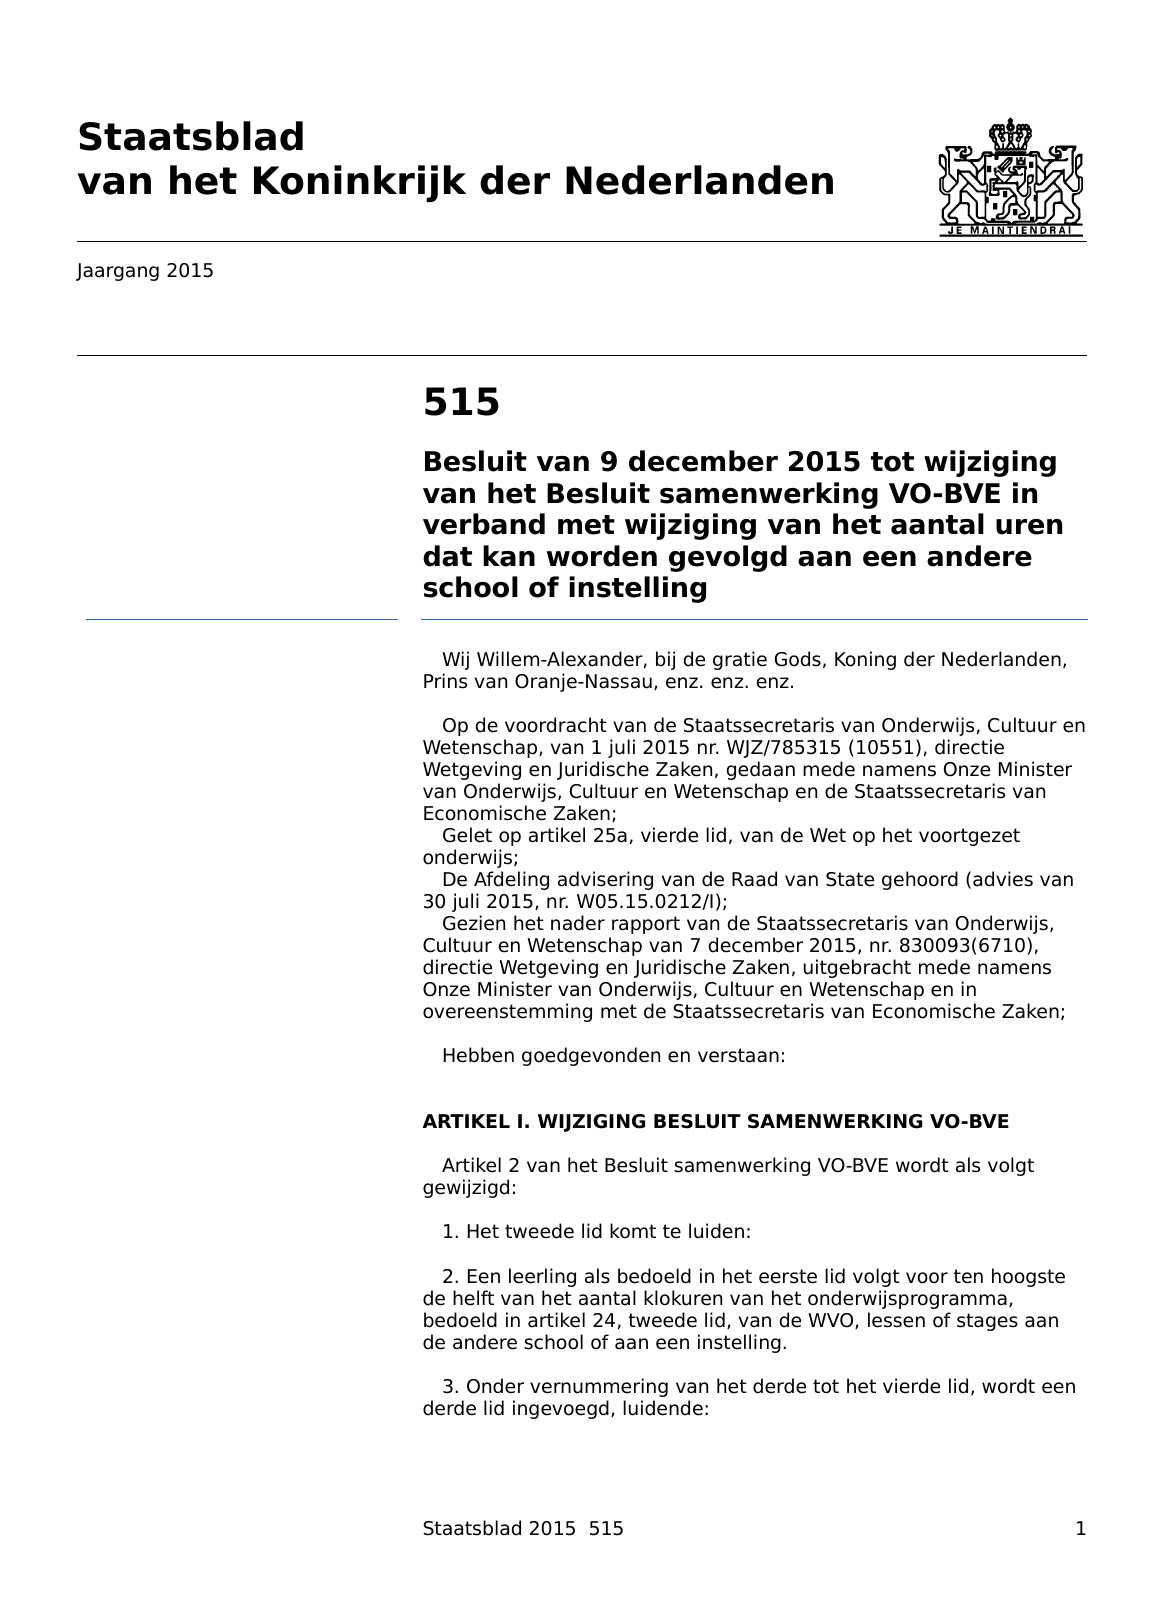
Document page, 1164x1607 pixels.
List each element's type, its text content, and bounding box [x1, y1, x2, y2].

text Wij Willem-Alexander, bij de gratie Gods, Koning der Nederlanden, Prins van Oranje-Nassau, enz. enz. enz. [422, 649, 1087, 693]
text Op de voordracht van de Staatssecretaris van Onderwijs, Cultuur en Wetenschap, van 1 juli 2015 nr. WJZ/785315 (10551), directie Wetgeving en Juridische Zaken, gedaan mede namens Onze Minister van Onderwijs, Cultuur en Wetenschap en de Staatssecretaris van Economische Zaken; [422, 715, 1087, 825]
subtitle 515 [422, 381, 1087, 424]
text Gezien het nader rapport van de Staatssecretaris van Onderwijs, Cultuur en Wetenschap van 7 december 2015, nr. 830093(6710), directie Wetgeving en Juridische Zaken, uitgebracht mede namens Onze Minister van Onderwijs, Cultuur en Wetenschap en in overeenstemming met de Staatssecretaris van Economische Zaken; [422, 913, 1087, 1023]
table_header Staatsblad van het Koninkrijk der Nederlanden [77, 100, 886, 241]
text Hebben goedgevonden en verstaan: [422, 1045, 1087, 1067]
text Besluit van 9 december 2015 tot wijziging van het Besluit samenwerking VO-BVE in verband met wijziging van het aantal uren dat kan worden gevolgd aan een andere school of instelling [422, 447, 1087, 604]
table_cell Jaargang 2015 [77, 242, 1087, 355]
table_header [886, 100, 1087, 241]
picture [936, 115, 1087, 240]
text 3. Onder vernummering van het derde tot het vierde lid, wordt een derde lid ingevoegd, luidende: [422, 1376, 1087, 1420]
subtitle ARTIKEL I. WIJZIGING BESLUIT SAMENWERKING VO-BVE [422, 1111, 1087, 1133]
text Artikel 2 van het Besluit samenwerking VO-BVE wordt als volgt gewijzigd: [422, 1155, 1087, 1199]
text Gelet op artikel 25a, vierde lid, van de Wet op het voortgezet onderwijs; [422, 825, 1087, 869]
text 2. Een leerling als bedoeld in het eerste lid volgt voor ten hoogste de helft van het aantal klokuren van het onderwijsprogramma, bedoeld in artikel 24, tweede lid, van de WVO, lessen of stages aan de andere school of aan een instelling. [422, 1266, 1087, 1353]
text De Afdeling advisering van de Raad van State gehoord (advies van 30 juli 2015, nr. W05.15.0212/I); [422, 869, 1087, 913]
text 1. Het tweede lid komt te luiden: [422, 1221, 1087, 1243]
